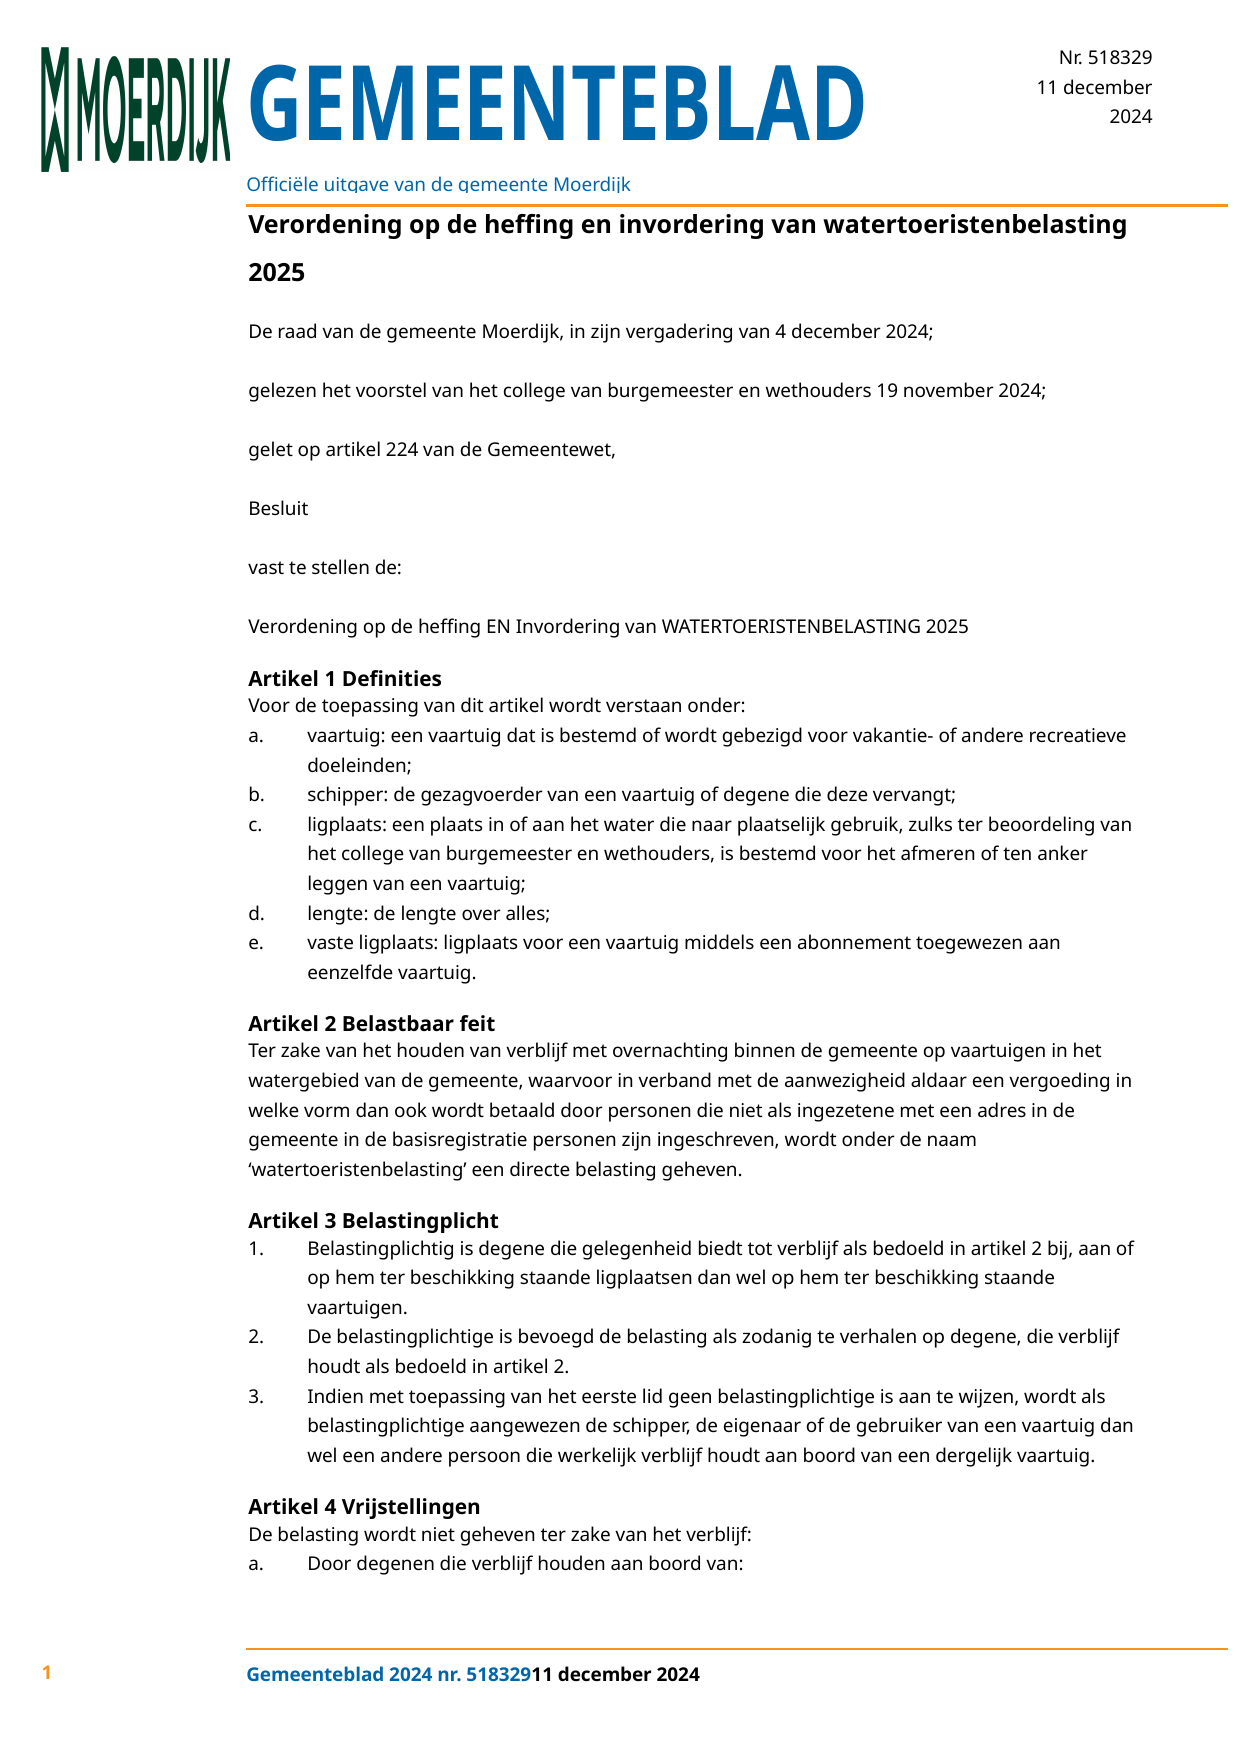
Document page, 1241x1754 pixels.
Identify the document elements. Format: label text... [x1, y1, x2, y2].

text De raad van de gemeente Moerdijk, in zijn vergadering van 4 december 2024; [248, 318, 1152, 344]
list De belastingplichtige is bevoegd de belasting als zodanig te verhalen op degene, die verblijf houdt als bedoeld in artikel 2. [248, 1324, 1152, 1379]
text Artikel 2 Belastbaar feit [248, 1009, 1152, 1038]
list ligplaats: een plaats in of aan het water die naar plaatselijk gebruik, zulks ter beoordeling van het college van burgemeester en wethouders, is bestemd voor het afmeren of ten anker leggen van een vaartuig; [248, 811, 1152, 896]
list schipper: de gezagvoerder van een vaartuig of degene die deze vervangt; [248, 781, 1152, 807]
picture [41, 47, 231, 172]
text Artikel 4 Vrijstellingen [248, 1492, 1152, 1521]
text Verordening op de heffing EN Invordering van WATERTOERISTENBELASTING 2025 [248, 614, 1152, 639]
list vaartuig: een vaartuig dat is bestemd of wordt gebezigd voor vakantie- of andere recreatieve doeleinden; [248, 722, 1152, 777]
list lengte: de lengte over alles; [248, 900, 1152, 925]
list Door degenen die verblijf houden aan boord van: [248, 1550, 1152, 1576]
text vast te stellen de: [248, 554, 1152, 580]
list Belastingplichtig is degene die gelegenheid biedt tot verblijf als bedoeld in artikel 2 bij, aan of op hem ter beschikking staande ligplaatsen dan wel op hem ter beschikking staande vaartuigen. [248, 1235, 1152, 1320]
text Verordening op de heffing en invordering van watertoeristenbelasting 2025 [248, 207, 1152, 288]
text Voor de toepassing van dit artikel wordt verstaan onder: [248, 693, 1152, 718]
text De belasting wordt niet geheven ter zake van het verblijf: [248, 1521, 1152, 1547]
text Besluit [248, 495, 1152, 521]
list Indien met toepassing van het eerste lid geen belastingplichtige is aan te wijzen, wordt als belastingplichtige aangewezen de schipper, de eigenaar of de gebruiker van een vaartuig dan wel een andere persoon die werkelijk verblijf houdt aan boord van een dergelijk vaartuig. [248, 1383, 1152, 1468]
text gelezen het voorstel van het college van burgemeester en wethouders 19 november 2024; [248, 377, 1152, 403]
text Artikel 1 Definities [248, 664, 1152, 693]
text gelet op artikel 224 van de Gemeentewet, [248, 436, 1152, 462]
list vaste ligplaats: ligplaats voor een vaartuig middels een abonnement toegewezen aan eenzelfde vaartuig. [248, 929, 1152, 984]
text Ter zake van het houden van verblijf met overnachting binnen de gemeente op vaartuigen in het watergebied van de gemeente, waarvoor in verband met de aanwezigheid aldaar een vergoeding in welke vorm dan ook wordt betaald door personen die niet als ingezetene met een adres in de gemeente in de basisregistratie personen zijn ingeschreven, wordt onder de naam ‘watertoeristenbelasting’ een directe belasting geheven. [248, 1038, 1152, 1182]
text Artikel 3 Belastingplicht [248, 1206, 1152, 1235]
